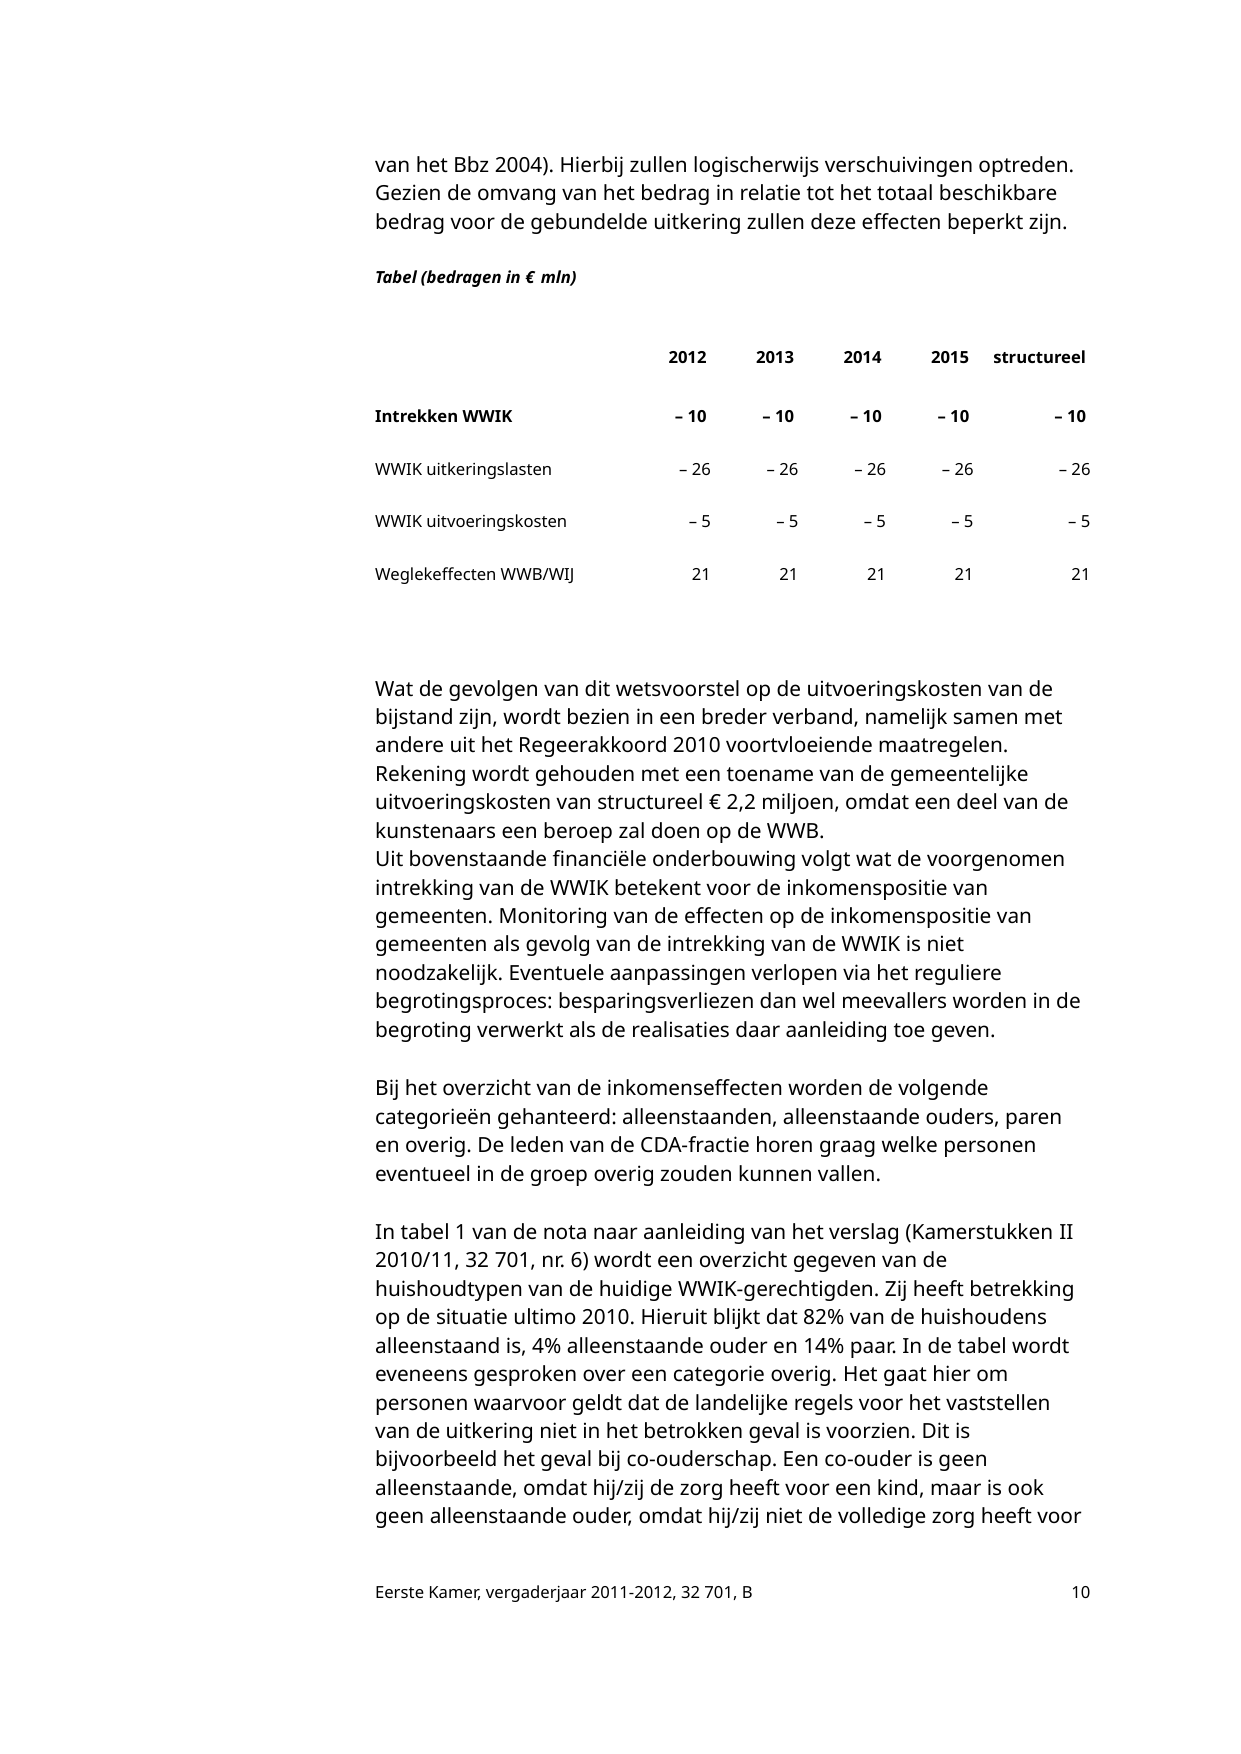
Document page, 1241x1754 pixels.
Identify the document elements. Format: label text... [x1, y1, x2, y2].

table_cell 21 [623, 563, 711, 615]
table_cell – 26 [711, 457, 798, 510]
text van het Bbz 2004). Hierbij zullen logischerwijs verschuivingen optreden. Gezien de omvang van het bedrag in relatie tot het totaal beschikbare bedrag voor de gebundelde uitkering zullen deze effecten beperkt zijn. [375, 150, 1090, 235]
text In tabel 1 van de nota naar aanleiding van het verslag (Kamerstukken II 2010/11, 32 701, nr. 6) wordt een overzicht gegeven van de huishoudtypen van de huidige WWIK-gerechtigden. Zij heeft betrekking op de situatie ultimo 2010. Hieruit blijkt dat 82% van de huishoudens alleenstaand is, 4% alleenstaande ouder en 14% paar. In de tabel wordt eveneens gesproken over een categorie overig. Het gaat hier om personen waarvoor geldt dat de landelijke regels voor het vaststellen van de uitkering niet in het betrokken geval is voorzien. Dit is bijvoorbeeld het geval bij co-ouderschap. Een co-ouder is geen alleenstaande, omdat hij/zij de zorg heeft voor een kind, maar is ook geen alleenstaande ouder, omdat hij/zij niet de volledige zorg heeft voor [375, 1217, 1090, 1530]
table_cell – 5 [973, 510, 1090, 562]
table_cell 21 [798, 563, 886, 615]
table_cell – 26 [973, 457, 1090, 510]
table_cell Weglekeffecten WWB/WIJ [375, 563, 623, 615]
table_cell WWIK uitkeringslasten [375, 457, 623, 510]
table_header 2014 [798, 346, 886, 404]
table_cell – 26 [623, 457, 711, 510]
table_header [375, 346, 623, 404]
table_cell WWIK uitvoeringskosten [375, 510, 623, 562]
table_cell – 5 [886, 510, 973, 562]
text Bij het overzicht van de inkomenseffecten worden de volgende categorieën gehanteerd: alleenstaanden, alleenstaande ouders, paren en overig. De leden van de CDA-fractie horen graag welke personen eventueel in de groep overig zouden kunnen vallen. [375, 1073, 1090, 1187]
table_cell – 10 [711, 404, 798, 457]
table_cell – 5 [798, 510, 886, 562]
table_header 2015 [886, 346, 973, 404]
text Uit bovenstaande financiële onderbouwing volgt wat de voorgenomen intrekking van de WWIK betekent voor de inkomenspositie van gemeenten. Monitoring van de effecten op de inkomenspositie van gemeenten als gevolg van de intrekking van de WWIK is niet noodzakelijk. Eventuele aanpassingen verlopen via het reguliere begrotingsproces: besparingsverliezen dan wel meevallers worden in de begroting verwerkt als de realisaties daar aanleiding toe geven. [375, 844, 1090, 1043]
text Tabel (bedragen in € mln) [375, 265, 1090, 288]
table_header 2012 [623, 346, 711, 404]
table_cell – 26 [886, 457, 973, 510]
table_cell Intrekken WWIK [375, 404, 623, 457]
table_cell – 26 [798, 457, 886, 510]
table_cell 21 [711, 563, 798, 615]
table_cell 21 [973, 563, 1090, 615]
table_cell – 5 [711, 510, 798, 562]
text Wat de gevolgen van dit wetsvoorstel op de uitvoeringskosten van de bijstand zijn, wordt bezien in een breder verband, namelijk samen met andere uit het Regeerakkoord 2010 voortvloeiende maatregelen. Rekening wordt gehouden met een toename van de gemeentelijke uitvoeringskosten van structureel € 2,2 miljoen, omdat een deel van de kunstenaars een beroep zal doen op de WWB. [375, 674, 1090, 844]
table_header structureel [973, 346, 1090, 404]
table_cell – 5 [623, 510, 711, 562]
table_cell – 10 [886, 404, 973, 457]
table_cell – 10 [623, 404, 711, 457]
table_cell – 10 [973, 404, 1090, 457]
table_cell 21 [886, 563, 973, 615]
table_cell – 10 [798, 404, 886, 457]
table_header 2013 [711, 346, 798, 404]
